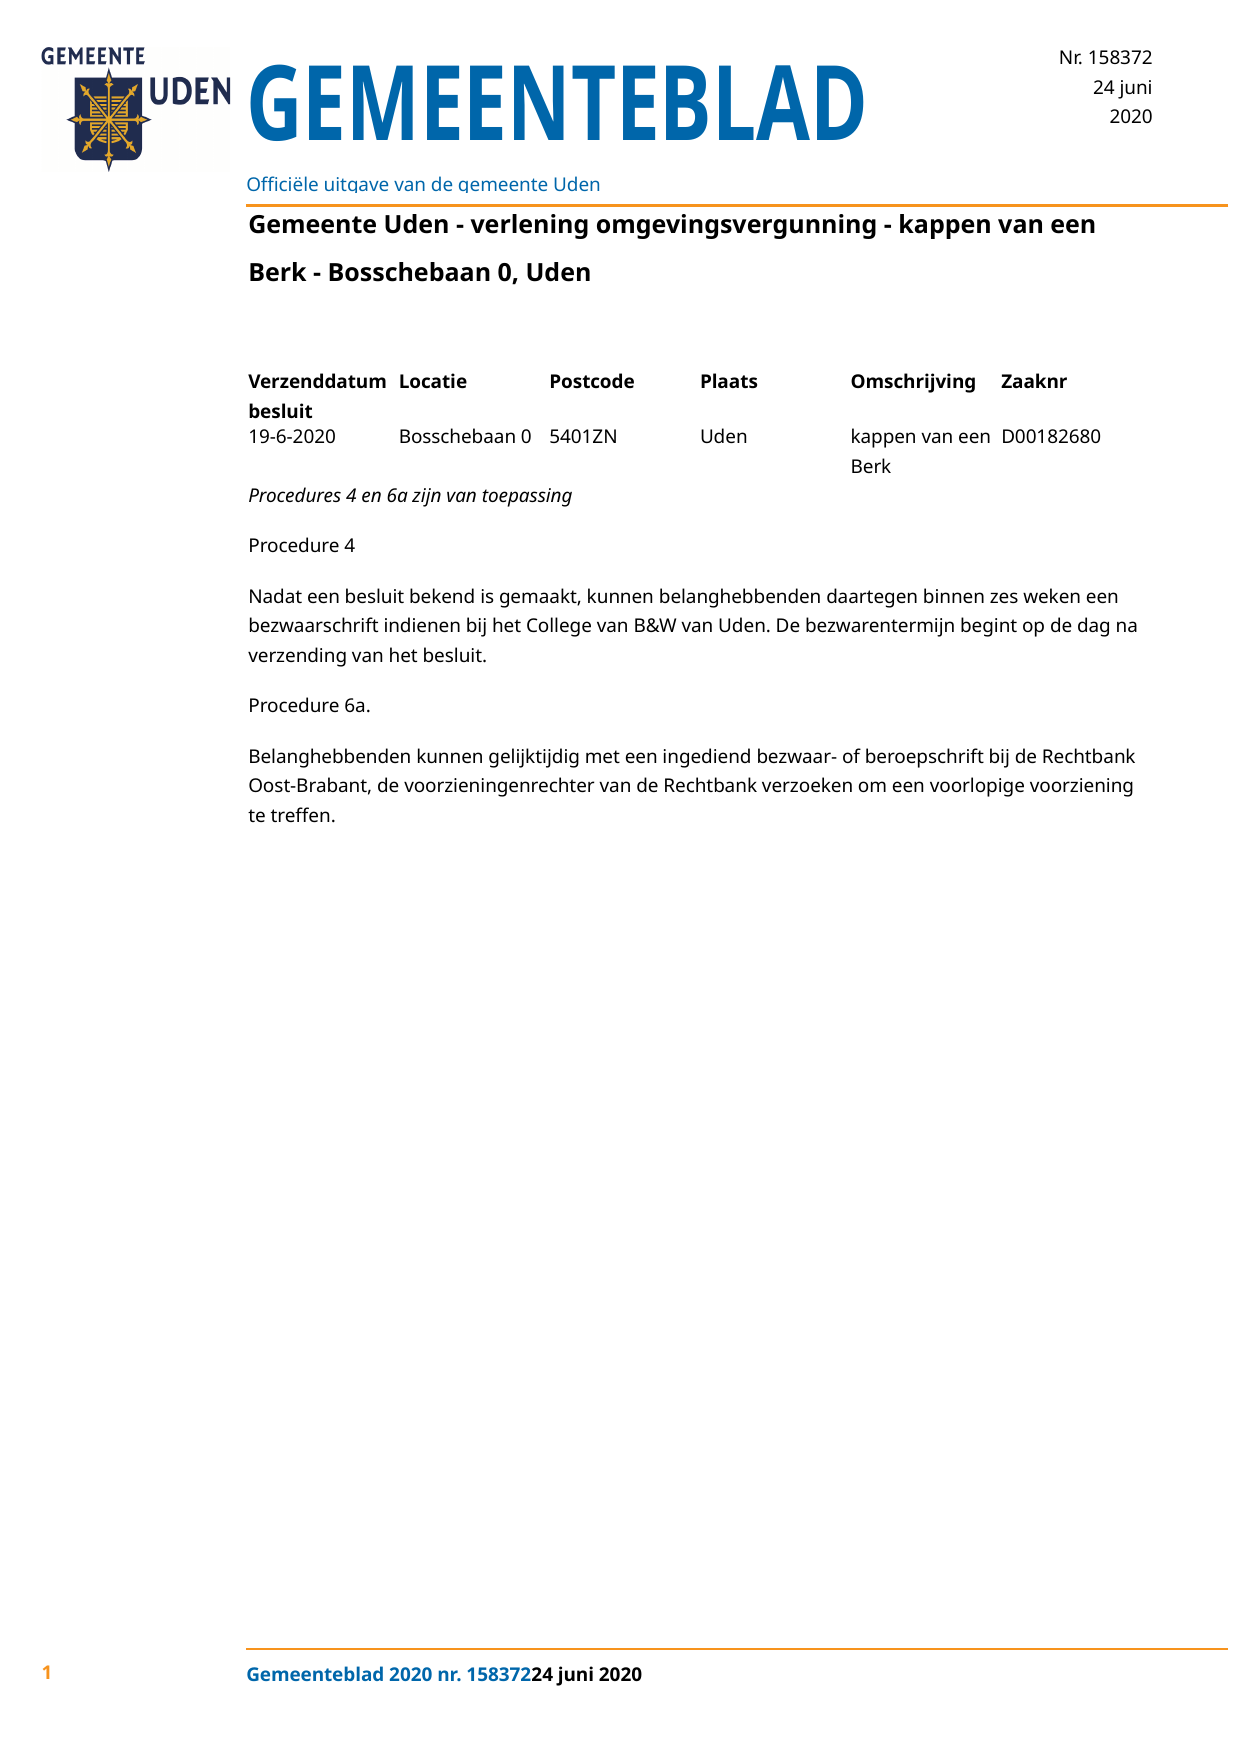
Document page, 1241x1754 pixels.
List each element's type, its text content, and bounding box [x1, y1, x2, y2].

table_header Omschrijving [850, 369, 1001, 424]
table_header Plaats [700, 369, 850, 424]
table_cell Bosschebaan 0 [399, 424, 549, 479]
table_cell kappen van een Berk [850, 424, 1001, 479]
text Procedures 4 en 6a zijn van toepassing [248, 482, 1152, 508]
text Procedure 4 [248, 533, 1152, 558]
text Gemeente Uden - verlening omgevingsvergunning - kappen van een Berk - Bosschebaan 0, Uden [248, 207, 1152, 288]
text Procedure 6a. [248, 693, 1152, 718]
table_header Locatie [399, 369, 549, 424]
table_cell Uden [700, 424, 850, 479]
text Belanghebbenden kunnen gelijktijdig met een ingediend bezwaar- of beroepschrift bij de Rechtbank Oost-Brabant, de voorzieningenrechter van de Rechtbank verzoeken om een voorlopige voorziening te treffen. [248, 743, 1152, 828]
table_cell 19-6-2020 [248, 424, 398, 479]
picture [41, 47, 231, 172]
table_header Verzenddatum besluit [248, 369, 398, 424]
table_header Zaaknr [1001, 369, 1152, 424]
table_header Postcode [549, 369, 700, 424]
table_cell 5401ZN [549, 424, 700, 479]
text Nadat een besluit bekend is gemaakt, kunnen belanghebbenden daartegen binnen zes weken een bezwaarschrift indienen bij het College van B&W van Uden. De bezwarentermijn begint op de dag na verzending van het besluit. [248, 583, 1152, 668]
table_cell D00182680 [1001, 424, 1152, 479]
